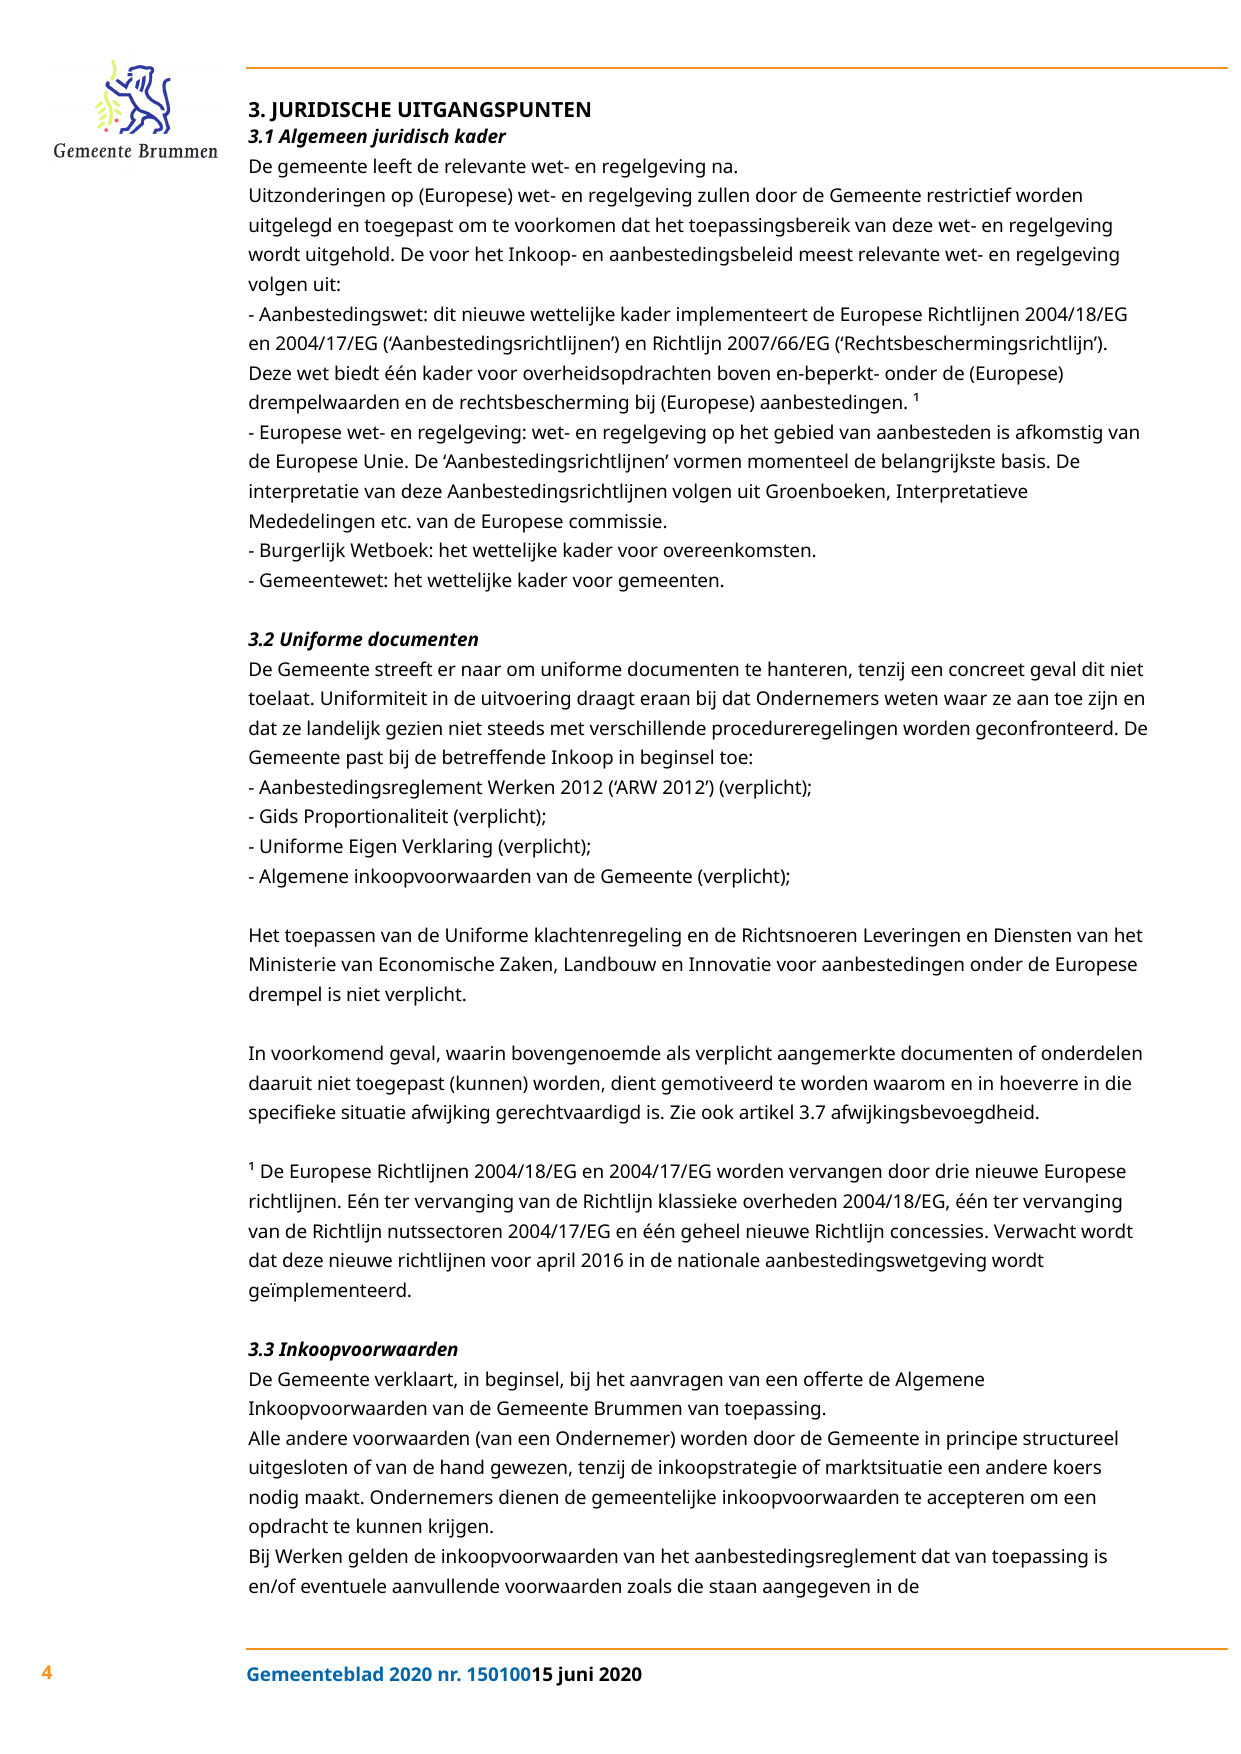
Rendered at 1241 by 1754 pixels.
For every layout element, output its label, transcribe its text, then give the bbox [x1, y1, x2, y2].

text De Gemeente verklaart, in beginsel, bij het aanvragen van een offerte de Algemene Inkoopvoorwaarden van de Gemeente Brummen van toepassing. [248, 1366, 1152, 1421]
text 3.2 Uniforme documenten [248, 626, 1152, 652]
text - Gemeentewet: het wettelijke kader voor gemeenten. [248, 567, 1152, 593]
text Uitzonderingen op (Europese) wet- en regelgeving zullen door de Gemeente restrictief worden uitgelegd en toegepast om te voorkomen dat het toepassingsbereik van deze wet- en regelgeving wordt uitgehold. De voor het Inkoop- en aanbestedingsbeleid meest relevante wet- en regelgeving volgen uit: [248, 182, 1152, 297]
picture [41, 47, 231, 172]
text - Uniforme Eigen Verklaring (verplicht); [248, 833, 1152, 859]
text - Europese wet- en regelgeving: wet- en regelgeving op het gebied van aanbesteden is afkomstig van de Europese Unie. De ‘Aanbestedingsrichtlijnen’ vormen momenteel de belangrijkste basis. De interpretatie van deze Aanbestedingsrichtlijnen volgen uit Groenboeken, Interpretatieve Mededelingen etc. van de Europese commissie. [248, 419, 1152, 533]
text De gemeente leeft de relevante wet- en regelgeving na. [248, 153, 1152, 178]
text - Aanbestedingsreglement Werken 2012 (‘ARW 2012’) (verplicht); [248, 774, 1152, 800]
text 3.1 Algemeen juridisch kader [248, 123, 1152, 149]
text - Burgerlijk Wetboek: het wettelijke kader voor overeenkomsten. [248, 537, 1152, 563]
text ¹ De Europese Richtlijnen 2004/18/EG en 2004/17/EG worden vervangen door drie nieuwe Europese richtlijnen. Eén ter vervanging van de Richtlijn klassieke overheden 2004/18/EG, één ter vervanging van de Richtlijn nutssectoren 2004/17/EG en één geheel nieuwe Richtlijn concessies. Verwacht wordt dat deze nieuwe richtlijnen voor april 2016 in de nationale aanbestedingswetgeving wordt geïmplementeerd. [248, 1159, 1152, 1303]
text Alle andere voorwaarden (van een Ondernemer) worden door de Gemeente in principe structureel uitgesloten of van de hand gewezen, tenzij de inkoopstrategie of marktsituatie een andere koers nodig maakt. Ondernemers dienen de gemeentelijke inkoopvoorwaarden te accepteren om een opdracht te kunnen krijgen. [248, 1425, 1152, 1539]
text 3. JURIDISCHE UITGANGSPUNTEN [248, 95, 1152, 123]
text 3.3 Inkoopvoorwaarden [248, 1336, 1152, 1362]
text Bij Werken gelden de inkoopvoorwaarden van het aanbestedingsreglement dat van toepassing is en/of eventuele aanvullende voorwaarden zoals die staan aangegeven in de [248, 1543, 1152, 1598]
text - Algemene inkoopvoorwaarden van de Gemeente (verplicht); [248, 863, 1152, 888]
text Het toepassen van de Uniforme klachtenregeling en de Richtsnoeren Leveringen en Diensten van het Ministerie van Economische Zaken, Landbouw en Innovatie voor aanbestedingen onder de Europese drempel is niet verplicht. [248, 922, 1152, 1007]
text De Gemeente streeft er naar om uniforme documenten te hanteren, tenzij een concreet geval dit niet toelaat. Uniformiteit in de uitvoering draagt eraan bij dat Ondernemers weten waar ze aan toe zijn en dat ze landelijk gezien niet steeds met verschillende procedureregelingen worden geconfronteerd. De Gemeente past bij de betreffende Inkoop in beginsel toe: [248, 656, 1152, 770]
text - Gids Proportionaliteit (verplicht); [248, 804, 1152, 829]
text - Aanbestedingswet: dit nieuwe wettelijke kader implementeert de Europese Richtlijnen 2004/18/EG en 2004/17/EG (‘Aanbestedingsrichtlijnen’) en Richtlijn 2007/66/EG (‘Rechtsbeschermingsrichtlijn’). Deze wet biedt één kader voor overheidsopdrachten boven en-beperkt- onder de (Europese) drempelwaarden en de rechtsbescherming bij (Europese) aanbestedingen. ¹ [248, 301, 1152, 415]
text In voorkomend geval, waarin bovengenoemde als verplicht aangemerkte documenten of onderdelen daaruit niet toegepast (kunnen) worden, dient gemotiveerd te worden waarom en in hoeverre in die specifieke situatie afwijking gerechtvaardigd is. Zie ook artikel 3.7 afwijkingsbevoegdheid. [248, 1040, 1152, 1125]
